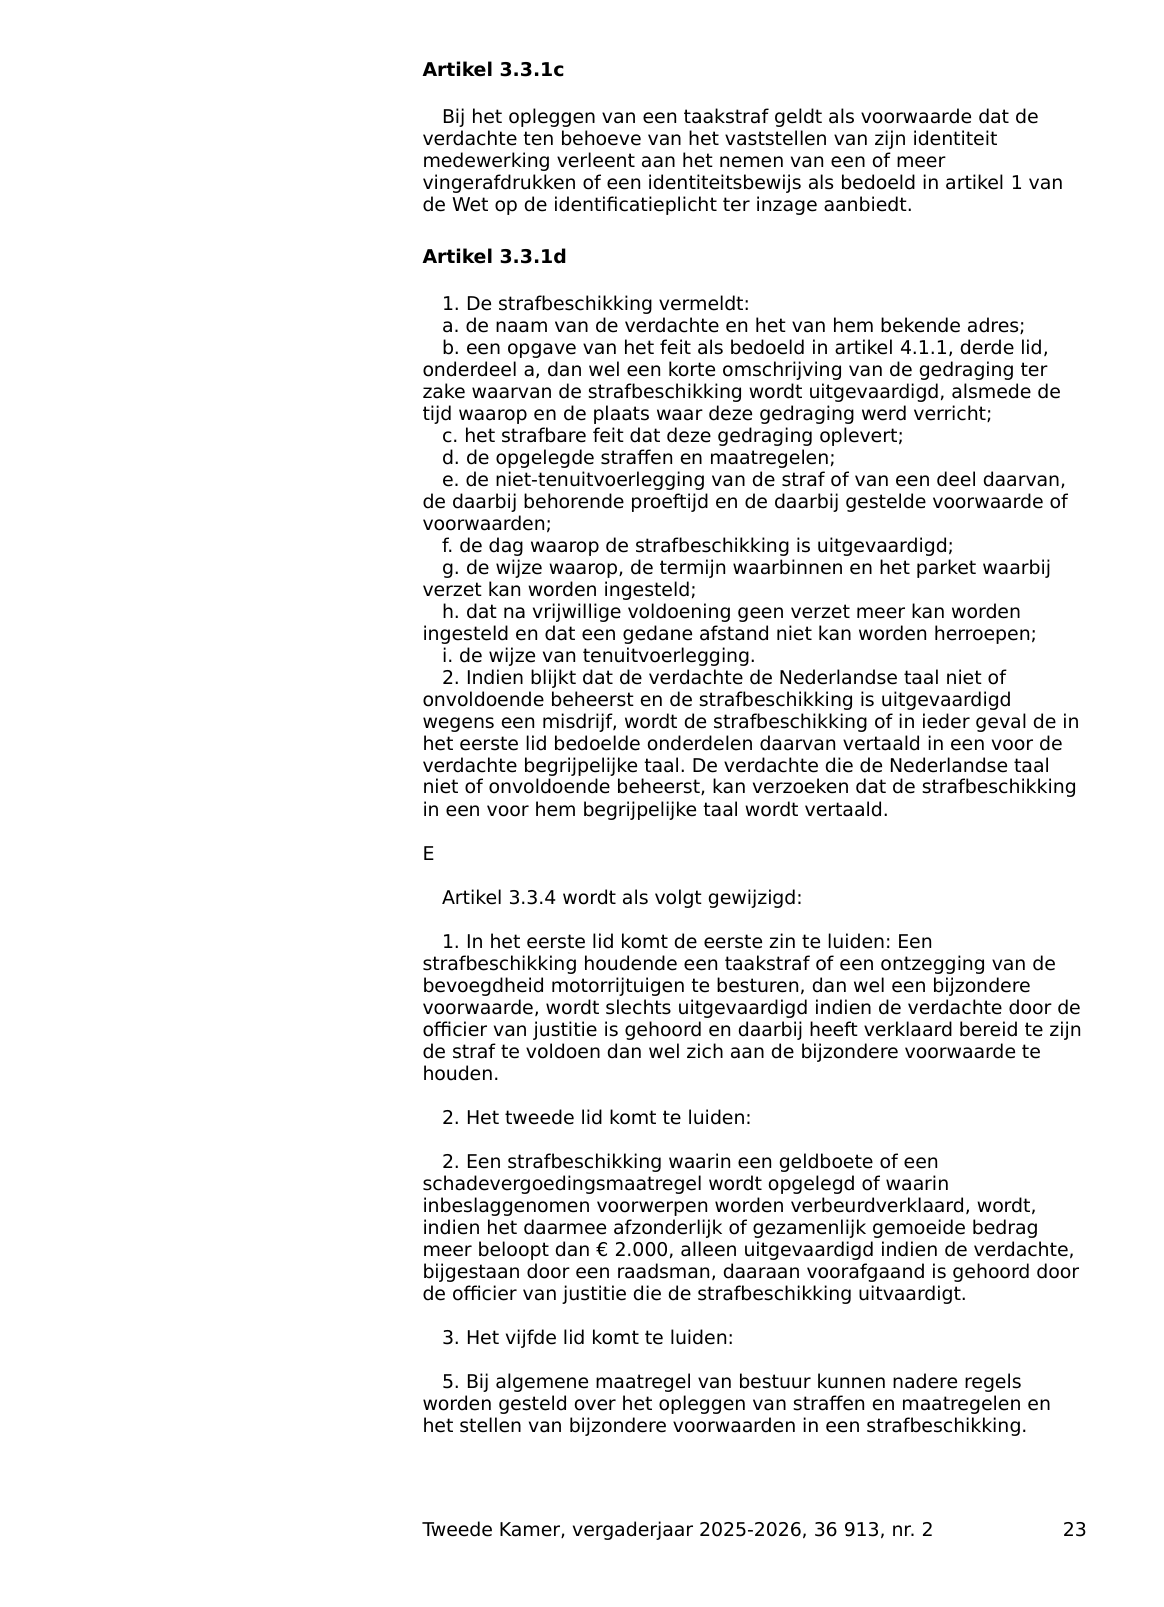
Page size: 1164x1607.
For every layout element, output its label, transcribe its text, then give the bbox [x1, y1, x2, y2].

text 1. De strafbeschikking vermeldt: [422, 293, 1087, 315]
text d. de opgelegde straffen en maatregelen; [422, 447, 1087, 469]
text 3. Het vijfde lid komt te luiden: [422, 1327, 1087, 1349]
subtitle Artikel 3.3.1c [422, 59, 1087, 81]
text b. een opgave van het feit als bedoeld in artikel 4.1.1, derde lid, onderdeel a, dan wel een korte omschrijving van de gedraging ter zake waarvan de strafbeschikking wordt uitgevaardigd, alsmede de tijd waarop en de plaats waar deze gedraging werd verricht; [422, 337, 1087, 425]
text Bij het opleggen van een taakstraf geldt als voorwaarde dat de verdachte ten behoeve van het vaststellen van zijn identiteit medewerking verleent aan het nemen van een of meer vingerafdrukken of een identiteitsbewijs als bedoeld in artikel 1 van de Wet op de identificatieplicht ter inzage aanbiedt. [422, 106, 1087, 216]
text g. de wijze waarop, de termijn waarbinnen en het parket waarbij verzet kan worden ingesteld; [422, 557, 1087, 601]
text 2. Indien blijkt dat de verdachte de Nederlandse taal niet of onvoldoende beheerst en de strafbeschikking is uitgevaardigd wegens een misdrijf, wordt de strafbeschikking of in ieder geval de in het eerste lid bedoelde onderdelen daarvan vertaald in een voor de verdachte begrijpelijke taal. De verdachte die de Nederlandse taal niet of onvoldoende beheerst, kan verzoeken dat de strafbeschikking in een voor hem begrijpelijke taal wordt vertaald. [422, 667, 1087, 820]
text 2. Een strafbeschikking waarin een geldboete of een schadevergoedingsmaatregel wordt opgelegd of waarin inbeslaggenomen voorwerpen worden verbeurdverklaard, wordt, indien het daarmee afzonderlijk of gezamenlijk gemoeide bedrag meer beloopt dan € 2.000, alleen uitgevaardigd indien de verdachte, bijgestaan door een raadsman, daaraan voorafgaand is gehoord door de officier van justitie die de strafbeschikking uitvaardigt. [422, 1151, 1087, 1305]
text E [422, 843, 1087, 864]
text i. de wijze van tenuitvoerlegging. [422, 644, 1087, 667]
text Artikel 3.3.4 wordt als volgt gewijzigd: [422, 887, 1087, 909]
text h. dat na vrijwillige voldoening geen verzet meer kan worden ingesteld en dat een gedane afstand niet kan worden herroepen; [422, 601, 1087, 644]
subtitle Artikel 3.3.1d [422, 246, 1087, 268]
text c. het strafbare feit dat deze gedraging oplevert; [422, 425, 1087, 447]
text 5. Bij algemene maatregel van bestuur kunnen nadere regels worden gesteld over het opleggen van straffen en maatregelen en het stellen van bijzondere voorwaarden in een strafbeschikking. [422, 1371, 1087, 1437]
text a. de naam van de verdachte en het van hem bekende adres; [422, 315, 1087, 337]
text e. de niet-tenuitvoerlegging van de straf of van een deel daarvan, de daarbij behorende proeftijd en de daarbij gestelde voorwaarde of voorwaarden; [422, 469, 1087, 535]
text f. de dag waarop de strafbeschikking is uitgevaardigd; [422, 535, 1087, 557]
text 2. Het tweede lid komt te luiden: [422, 1107, 1087, 1129]
text 1. In het eerste lid komt de eerste zin te luiden: Een strafbeschikking houdende een taakstraf of een ontzegging van de bevoegdheid motorrijtuigen te besturen, dan wel een bijzondere voorwaarde, wordt slechts uitgevaardigd indien de verdachte door de officier van justitie is gehoord en daarbij heeft verklaard bereid te zijn de straf te voldoen dan wel zich aan de bijzondere voorwaarde te houden. [422, 931, 1087, 1085]
